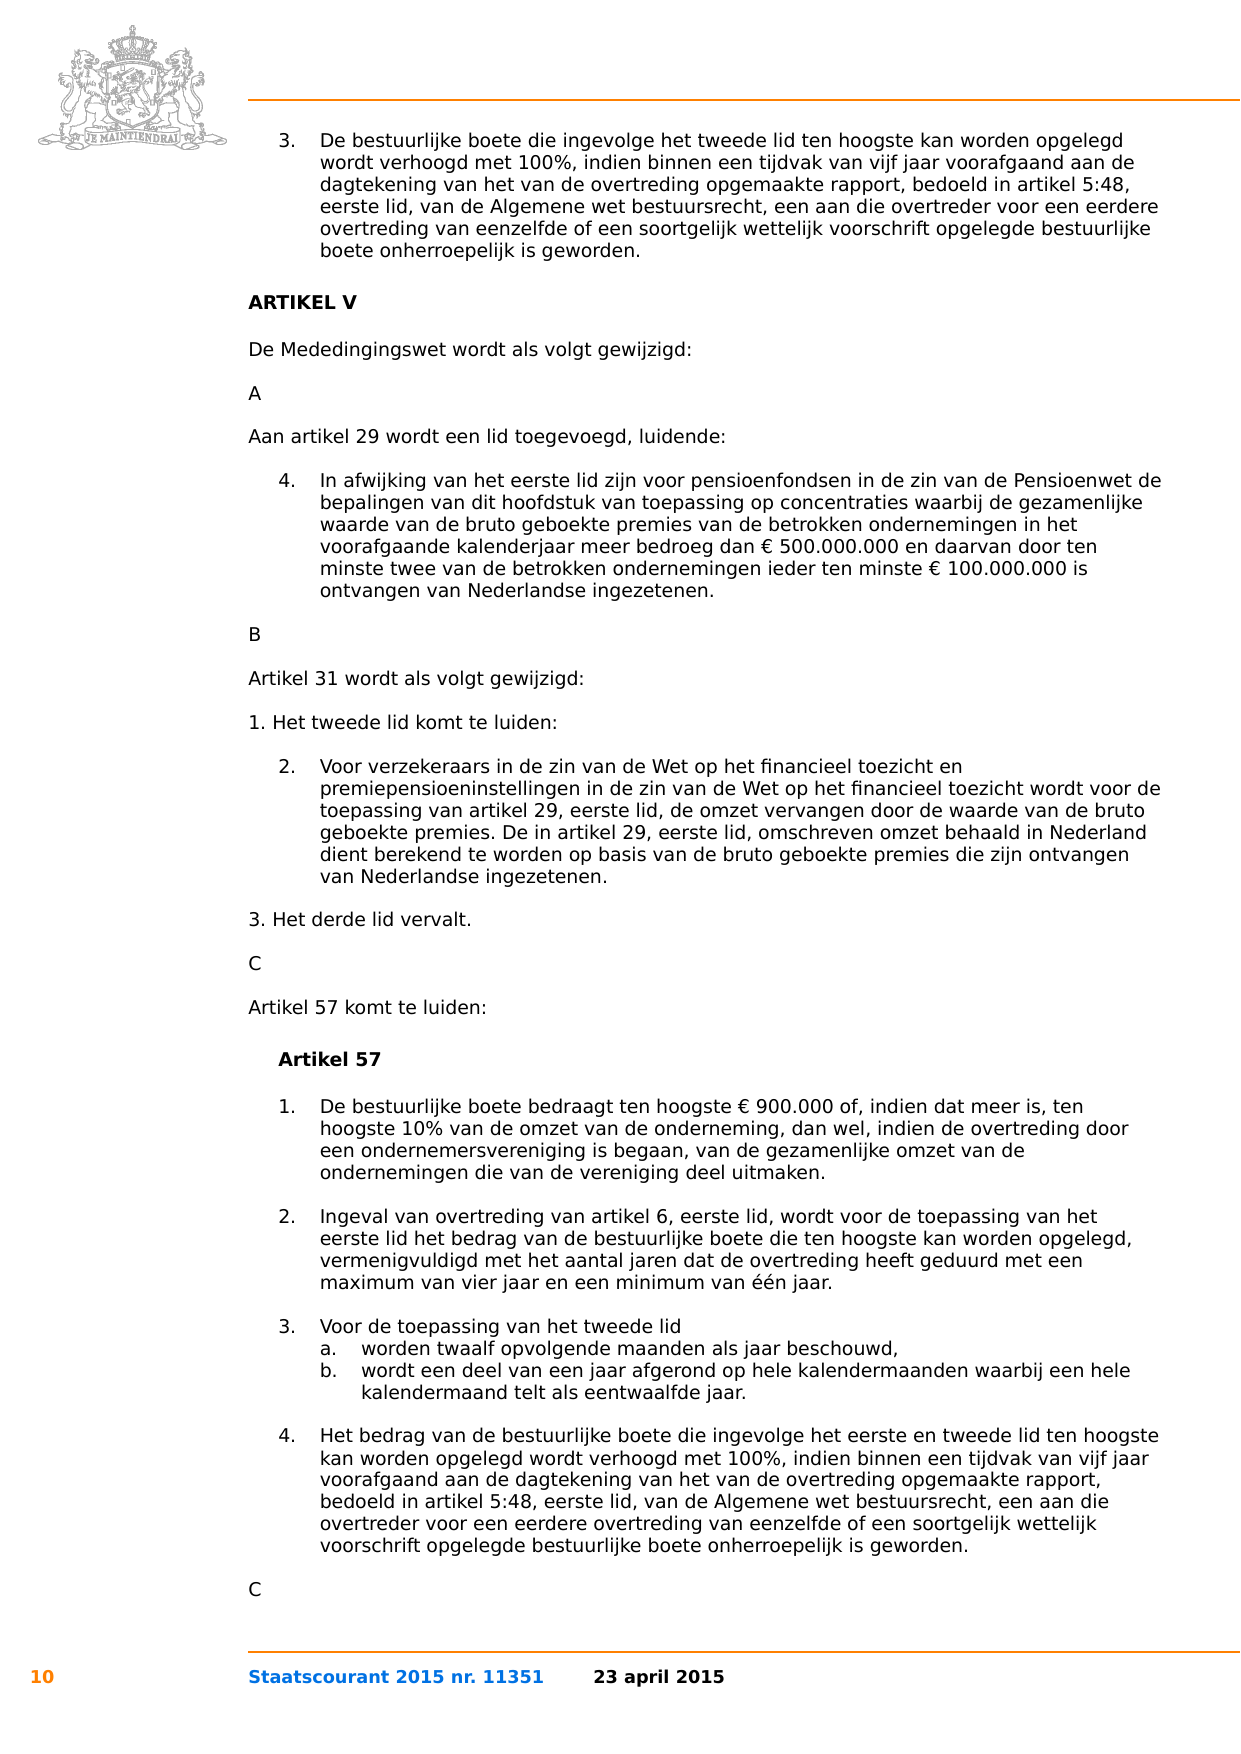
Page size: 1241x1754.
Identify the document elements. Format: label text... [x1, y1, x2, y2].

text b. wordt een deel van een jaar afgerond op hele kalendermaanden waarbij een hele kalendermaand telt als eentwaalfde jaar. [319, 1359, 1163, 1403]
text Aan artikel 29 wordt een lid toegevoegd, luidende: [248, 426, 1163, 448]
text 3. Het derde lid vervalt. [248, 909, 1163, 931]
subtitle ARTIKEL V [248, 292, 1163, 314]
text 2. Voor verzekeraars in de zin van de Wet op het financieel toezicht en premiepensioeninstellingen in de zin van de Wet op het financieel toezicht wordt voor de toepassing van artikel 29, eerste lid, de omzet vervangen door de waarde van de bruto geboekte premies. De in artikel 29, eerste lid, omschreven omzet behaald in Nederland dient berekend te worden op basis van de bruto geboekte premies die zijn ontvangen van Nederlandse ingezetenen. [278, 756, 1163, 887]
text A [248, 383, 1163, 404]
text 3. De bestuurlijke boete die ingevolge het tweede lid ten hoogste kan worden opgelegd wordt verhoogd met 100%, indien binnen een tijdvak van vijf jaar voorafgaand aan de dagtekening van het van de overtreding opgemaakte rapport, bedoeld in artikel 5:48, eerste lid, van de Algemene wet bestuursrecht, een aan die overtreder voor een eerdere overtreding van eenzelfde of een soortgelijk wettelijk voorschrift opgelegde bestuurlijke boete onherroepelijk is geworden. [278, 130, 1163, 262]
text Artikel 31 wordt als volgt gewijzigd: [248, 668, 1163, 690]
text 2. Ingeval van overtreding van artikel 6, eerste lid, wordt voor de toepassing van het eerste lid het bedrag van de bestuurlijke boete die ten hoogste kan worden opgelegd, vermenigvuldigd met het aantal jaren dat de overtreding heeft geduurd met een maximum van vier jaar en een minimum van één jaar. [278, 1206, 1163, 1294]
text 4. In afwijking van het eerste lid zijn voor pensioenfondsen in de zin van de Pensioenwet de bepalingen van dit hoofdstuk van toepassing op concentraties waarbij de gezamenlijke waarde van de bruto geboekte premies van de betrokken ondernemingen in het voorafgaande kalenderjaar meer bedroeg dan € 500.000.000 en daarvan door ten minste twee van de betrokken ondernemingen ieder ten minste € 100.000.000 is ontvangen van Nederlandse ingezetenen. [278, 470, 1163, 602]
text 1. De bestuurlijke boete bedraagt ten hoogste € 900.000 of, indien dat meer is, ten hoogste 10% van de omzet van de onderneming, dan wel, indien de overtreding door een ondernemersvereniging is begaan, van de gezamenlijke omzet van de ondernemingen die van de vereniging deel uitmaken. [278, 1096, 1163, 1184]
text 4. Het bedrag van de bestuurlijke boete die ingevolge het eerste en tweede lid ten hoogste kan worden opgelegd wordt verhoogd met 100%, indien binnen een tijdvak van vijf jaar voorafgaand aan de dagtekening van het van de overtreding opgemaakte rapport, bedoeld in artikel 5:48, eerste lid, van de Algemene wet bestuursrecht, een aan die overtreder voor een eerdere overtreding van eenzelfde of een soortgelijk wettelijk voorschrift opgelegde bestuurlijke boete onherroepelijk is geworden. [278, 1425, 1163, 1557]
text De Mededingingswet wordt als volgt gewijzigd: [248, 339, 1163, 361]
text Artikel 57 komt te luiden: [248, 997, 1163, 1019]
text a. worden twaalf opvolgende maanden als jaar beschouwd, [319, 1338, 1163, 1359]
text C [248, 1579, 1163, 1601]
text 1. Het tweede lid komt te luiden: [248, 712, 1163, 734]
picture [38, 25, 227, 150]
subtitle Artikel 57 [278, 1049, 1163, 1071]
text C [248, 953, 1163, 975]
text 3. Voor de toepassing van het tweede lid [278, 1316, 1163, 1338]
text B [248, 624, 1163, 646]
